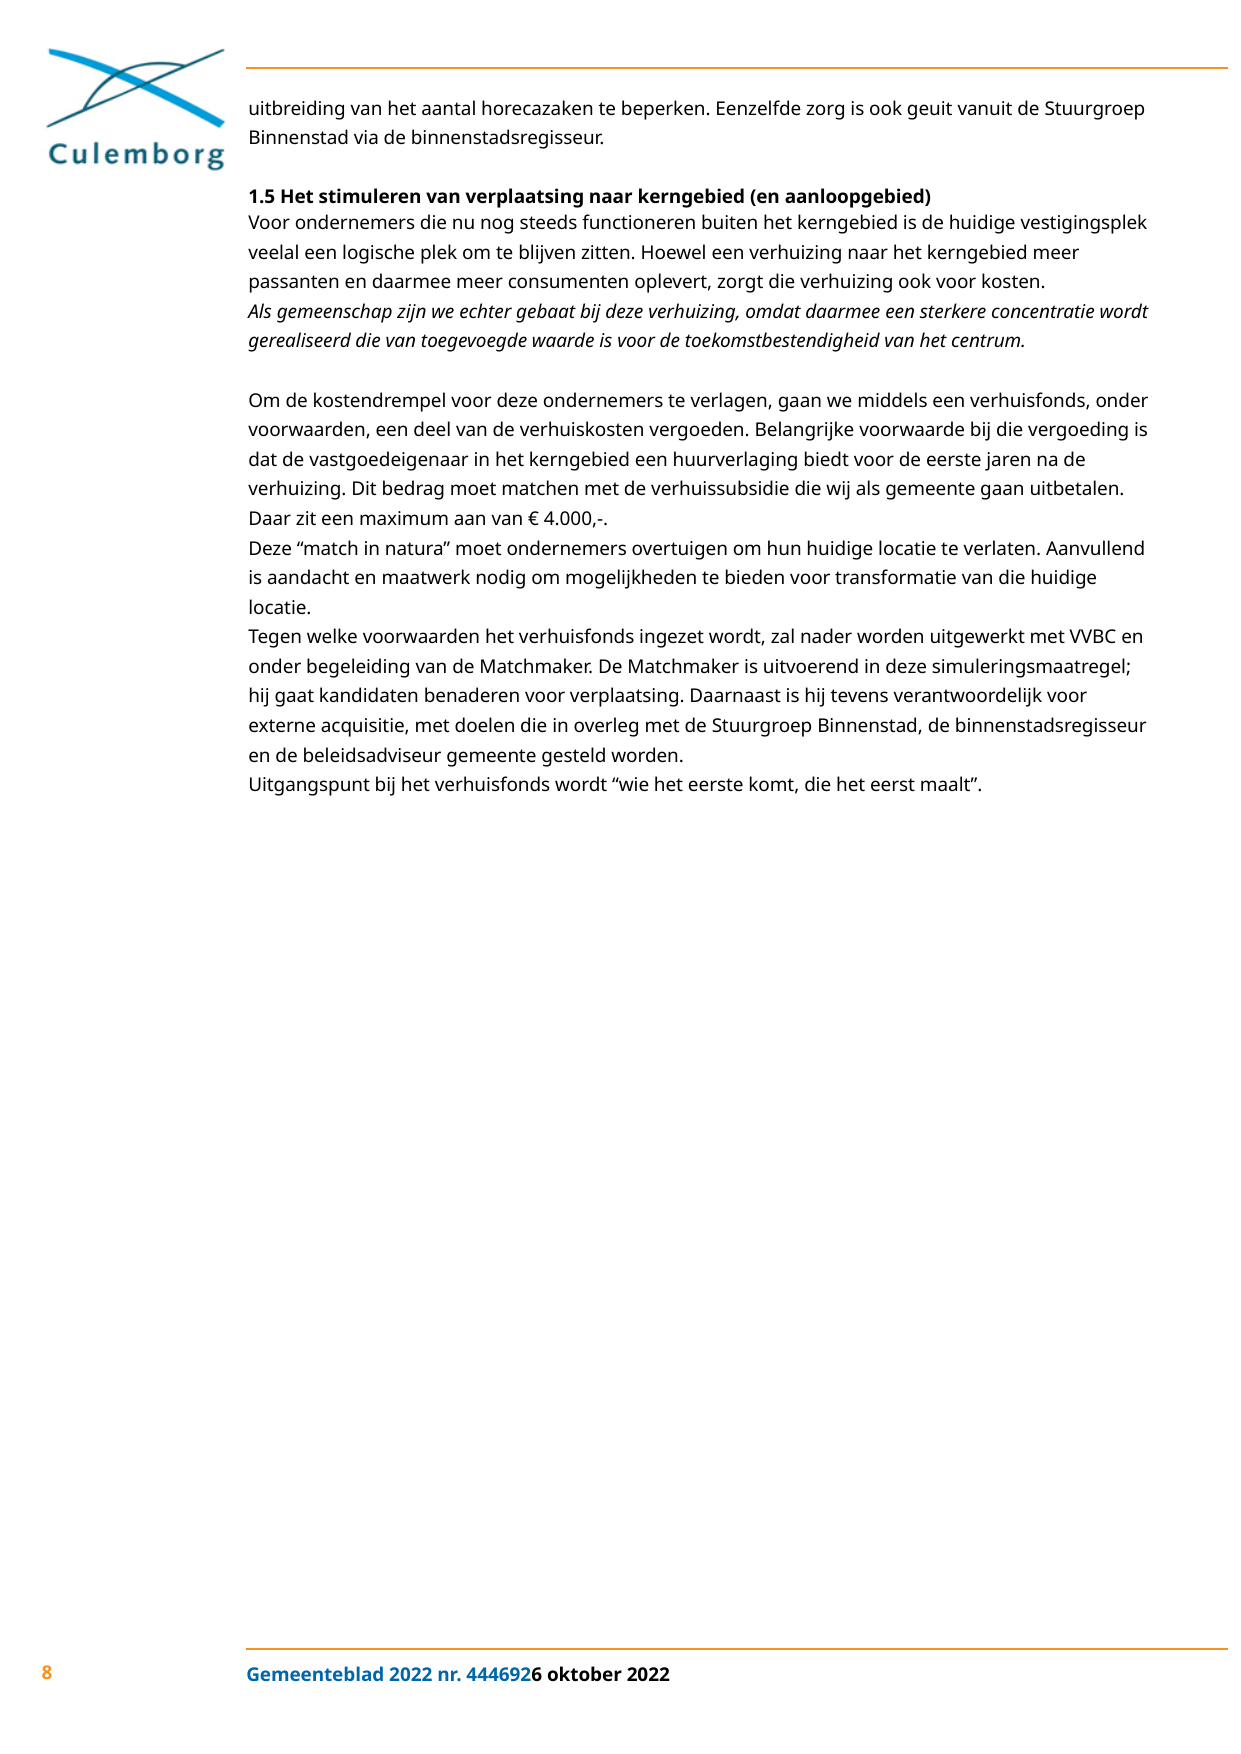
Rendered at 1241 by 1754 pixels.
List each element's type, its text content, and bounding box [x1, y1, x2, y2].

picture [41, 47, 231, 172]
text Deze “match in natura” moet ondernemers overtuigen om hun huidige locatie te verlaten. Aanvullend is aandacht en maatwerk nodig om mogelijkheden te bieden voor transformatie van die huidige locatie. [248, 535, 1152, 619]
text uitbreiding van het aantal horecazaken te beperken. Eenzelfde zorg is ook geuit vanuit de Stuurgroep Binnenstad via de binnenstadsregisseur. [248, 95, 1152, 150]
text Om de kostendrempel voor deze ondernemers te verlagen, gaan we middels een verhuisfonds, onder voorwaarden, een deel van de verhuiskosten vergoeden. Belangrijke voorwaarde bij die vergoeding is dat de vastgoedeigenaar in het kerngebied een huurverlaging biedt voor de eerste jaren na de verhuizing. Dit bedrag moet matchen met de verhuissubsidie die wij als gemeente gaan uitbetalen. Daar zit een maximum aan van € 4.000,-. [248, 387, 1152, 531]
text Tegen welke voorwaarden het verhuisfonds ingezet wordt, zal nader worden uitgewerkt met VVBC en onder begeleiding van de Matchmaker. De Matchmaker is uitvoerend in deze simuleringsmaatregel; hij gaat kandidaten benaderen voor verplaatsing. Daarnaast is hij tevens verantwoordelijk voor externe acquisitie, met doelen die in overleg met de Stuurgroep Binnenstad, de binnenstadsregisseur en de beleidsadviseur gemeente gesteld worden. [248, 623, 1152, 767]
text Uitgangspunt bij het verhuisfonds wordt “wie het eerste komt, die het eerst maalt”. [248, 771, 1152, 797]
text Voor ondernemers die nu nog steeds functioneren buiten het kerngebied is de huidige vestigingsplek veelal een logische plek om te blijven zitten. Hoewel een verhuizing naar het kerngebied meer passanten en daarmee meer consumenten oplevert, zorgt die verhuizing ook voor kosten. [248, 209, 1152, 294]
text 1.5 Het stimuleren van verplaatsing naar kerngebied (en aanloopgebied) [248, 183, 1152, 209]
text Als gemeenschap zijn we echter gebaat bij deze verhuizing, omdat daarmee een sterkere concentratie wordt gerealiseerd die van toegevoegde waarde is voor de toekomstbestendigheid van het centrum. [248, 298, 1152, 353]
